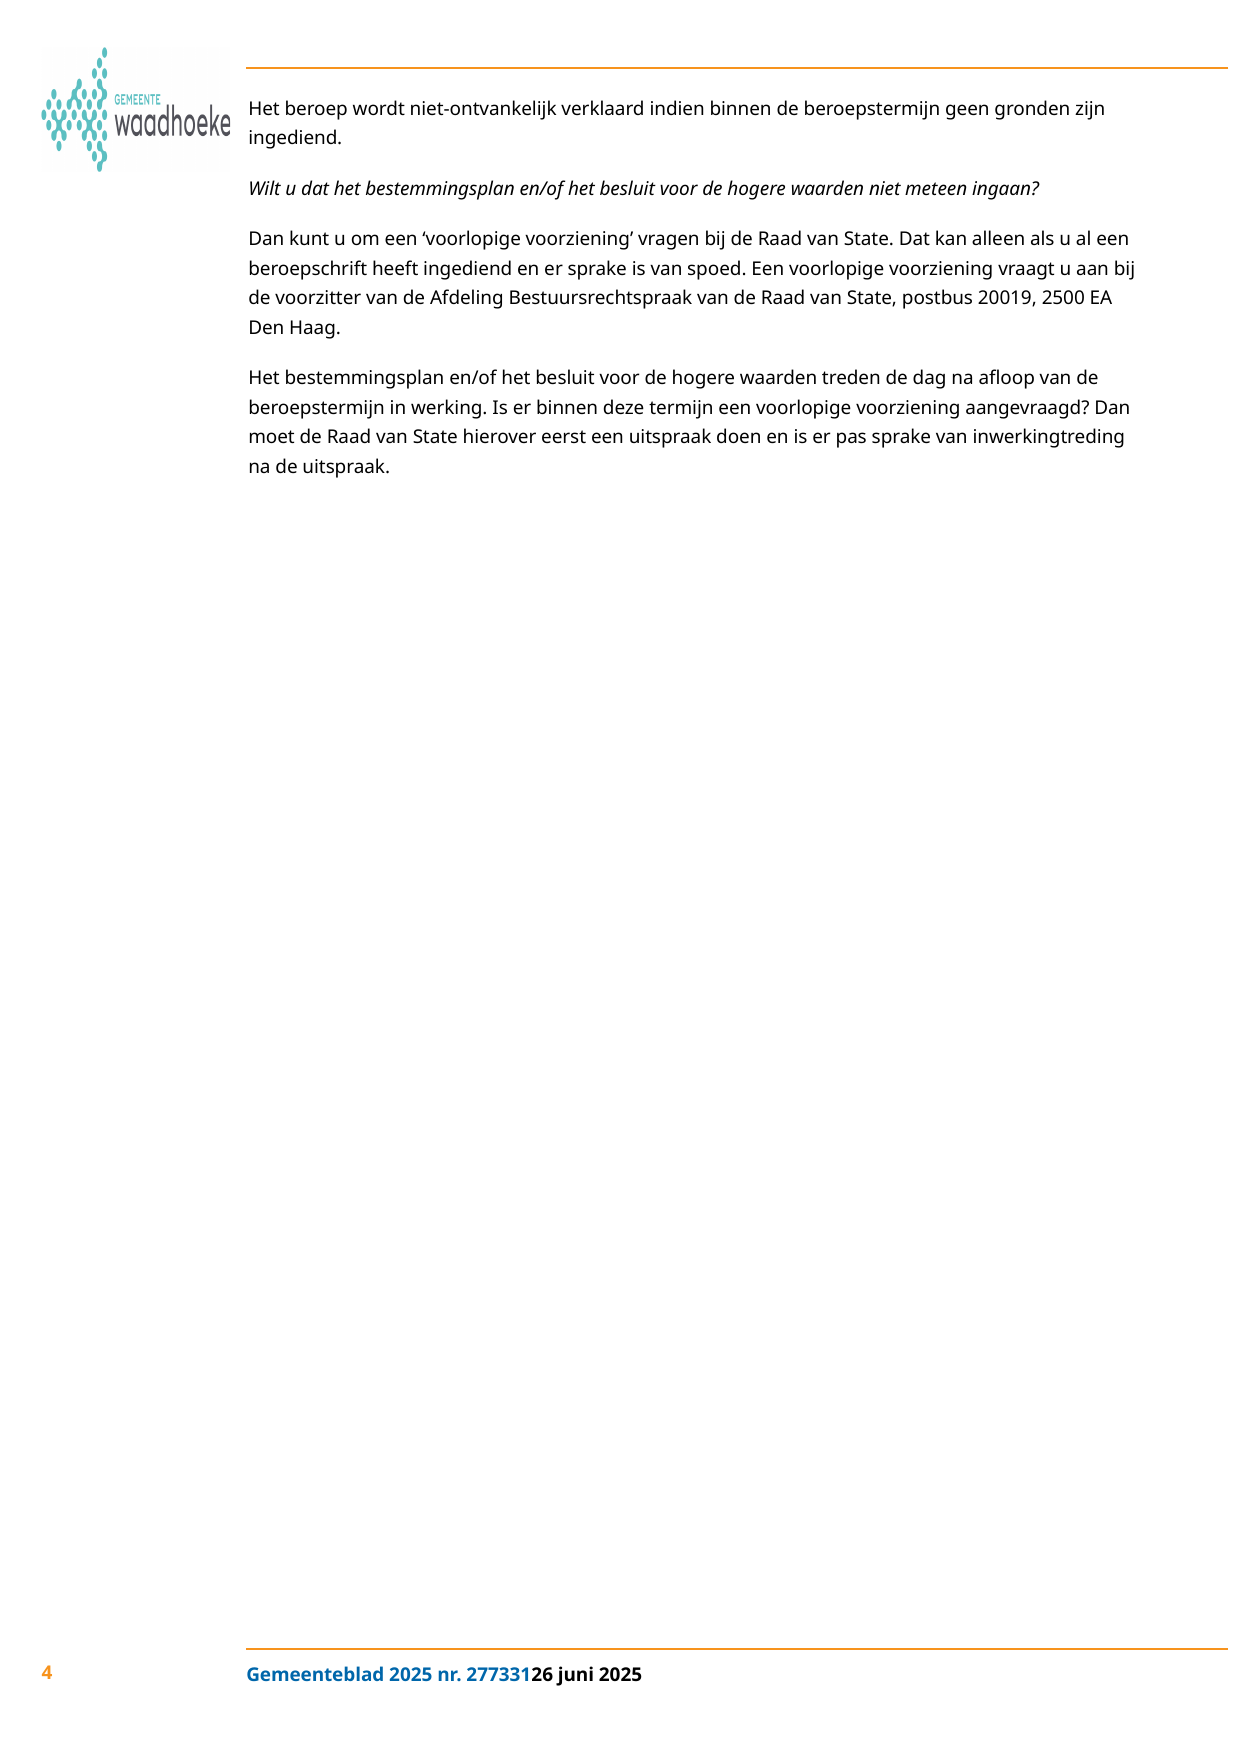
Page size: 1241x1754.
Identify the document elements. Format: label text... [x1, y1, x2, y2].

text Het beroep wordt niet-ontvankelijk verklaard indien binnen de beroepstermijn geen gronden zijn ingediend. [248, 95, 1152, 150]
text Het bestemmingsplan en/of het besluit voor de hogere waarden treden de dag na afloop van de beroepstermijn in werking. Is er binnen deze termijn een voorlopige voorziening aangevraagd? Dan moet de Raad van State hierover eerst een uitspraak doen en is er pas sprake van inwerkingtreding na de uitspraak. [248, 364, 1152, 479]
text Dan kunt u om een ‘voorlopige voorziening’ vragen bij de Raad van State. Dat kan alleen als u al een beroepschrift heeft ingediend en er sprake is van spoed. Een voorlopige voorziening vraagt u aan bij de voorzitter van de Afdeling Bestuursrechtspraak van de Raad van State, postbus 20019, 2500 EA Den Haag. [248, 225, 1152, 340]
text Wilt u dat het bestemmingsplan en/of het besluit voor de hogere waarden niet meteen ingaan? [248, 175, 1152, 201]
picture [41, 47, 231, 172]
